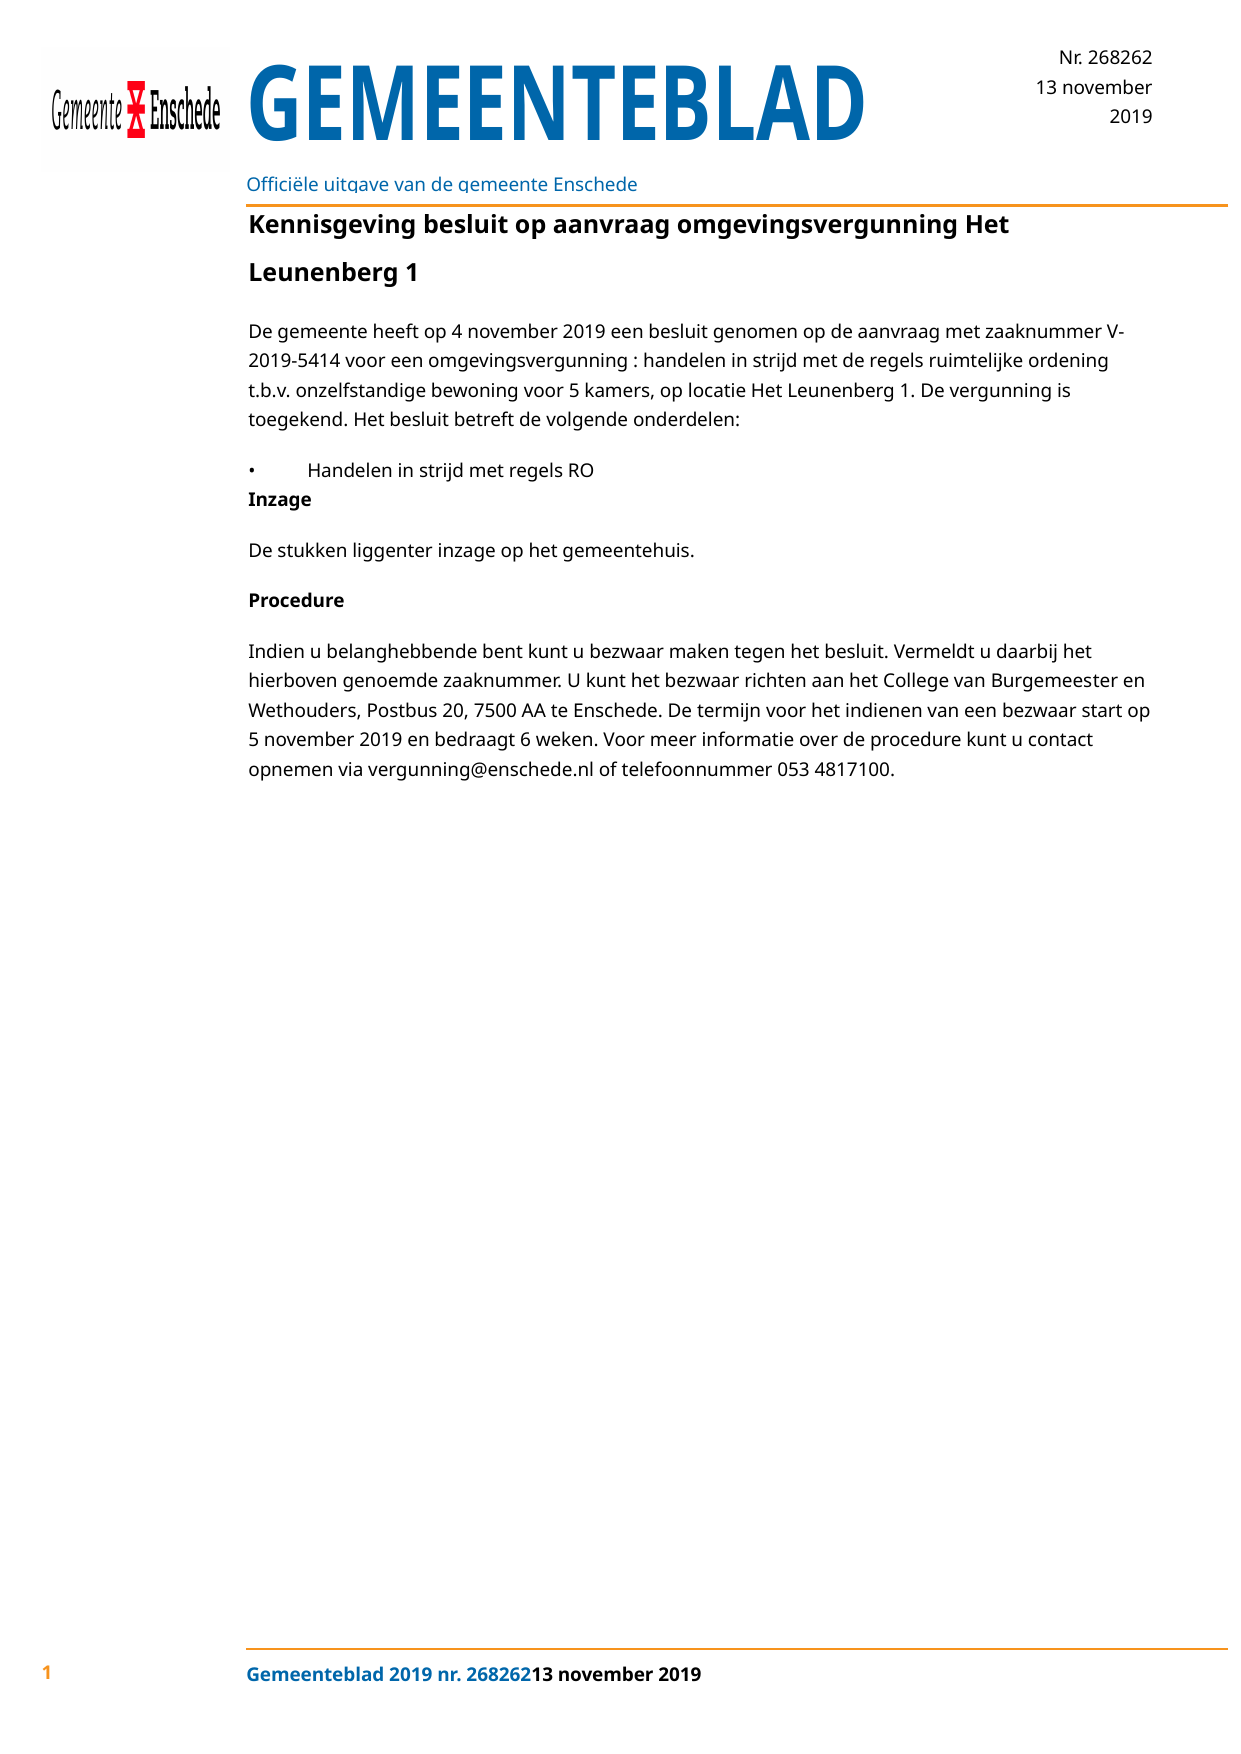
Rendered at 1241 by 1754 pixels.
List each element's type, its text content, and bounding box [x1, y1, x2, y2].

text De stukken liggenter inzage op het gemeentehuis. [248, 537, 1152, 563]
picture [41, 47, 231, 172]
text Inzage [248, 487, 1152, 512]
list Handelen in strijd met regels RO [248, 457, 1152, 483]
text Kennisgeving besluit op aanvraag omgevingsvergunning Het Leunenberg 1 [248, 207, 1152, 288]
text Procedure [248, 587, 1152, 613]
text Indien u belanghebbende bent kunt u bezwaar maken tegen het besluit. Vermeldt u daarbij het hierboven genoemde zaaknummer. U kunt het bezwaar richten aan het College van Burgemees­ter en Wethouders, Postbus 20, 7500 AA te Enschede. De termijn voor het indienen van een bezwaar start op 5 november 2019 en bedraagt 6 weken. Voor meer informatie over de procedure kunt u contact opnemen via vergunning@enschede.nl of telefoonnummer 053 4817100. [248, 638, 1152, 782]
text De gemeente heeft op 4 november 2019 een besluit genomen op de aanvraag met zaaknummer V-2019-5414 voor een omgevingsvergunning : handelen in strijd met de regels ruimtelijke ordening t.b.v. onzelfstandige bewoning voor 5 kamers, op locatie Het Leunenberg 1. De vergunning is toegekend. Het besluit betreft de volgende onderdelen: [248, 318, 1152, 432]
